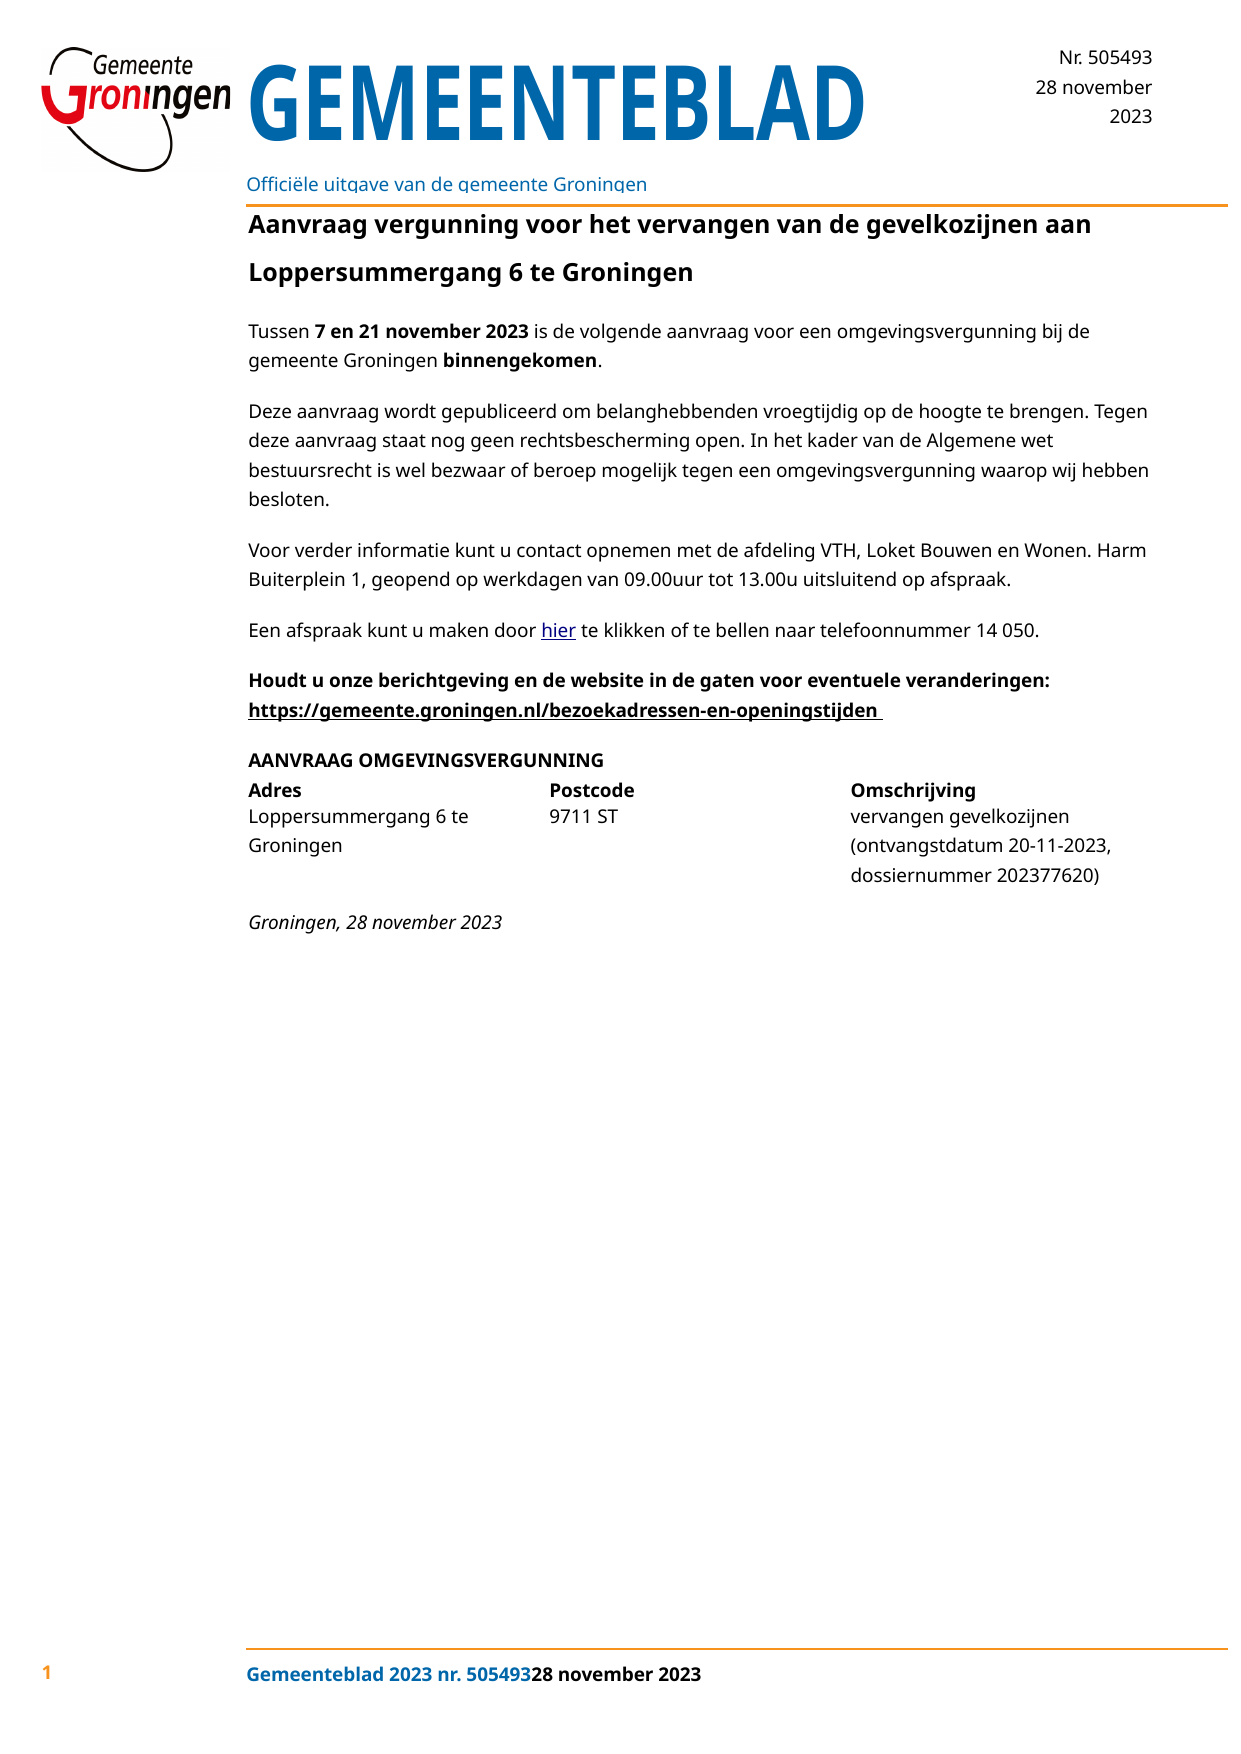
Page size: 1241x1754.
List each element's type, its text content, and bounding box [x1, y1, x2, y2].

text Deze aanvraag wordt gepubliceerd om belanghebbenden vroegtijdig op de hoogte te brengen. Tegen deze aanvraag staat nog geen rechtsbescherming open. In het kader van de Algemene wet bestuursrecht is wel bezwaar of beroep mogelijk tegen een omgevingsvergunning waarop wij hebben besloten. [248, 398, 1152, 512]
text Voor verder informatie kunt u contact opnemen met de afdeling VTH, Loket Bouwen en Wonen. Harm Buiterplein 1, geopend op werkdagen van 09.00uur tot 13.00u uitsluitend op afspraak. [248, 537, 1152, 592]
table_cell vervangen gevelkozijnen (ontvangstdatum 20-11-2023, dossiernummer 202377620) [850, 803, 1152, 888]
table_header Postcode [549, 777, 850, 803]
text Tussen 7 en 21 november 2023 is de volgende aanvraag voor een omgevingsvergunning bij de gemeente Groningen binnengekomen. [248, 318, 1152, 373]
text Aanvraag vergunning voor het vervangen van de gevelkozijnen aan Loppersummergang 6 te Groningen [248, 207, 1152, 288]
text Houdt u onze berichtgeving en de website in de gaten voor eventuele veranderingen: https://gemeente.groningen.nl/bezoekadressen-en-openingstijden [248, 667, 1152, 723]
table_header Adres [248, 777, 549, 803]
text Groningen, 28 november 2023 [248, 909, 1152, 935]
text AANVRAAG OMGEVINGSVERGUNNING [248, 747, 1152, 773]
table_cell Loppersummergang 6 te Groningen [248, 803, 549, 888]
picture [41, 47, 231, 172]
text Een afspraak kunt u maken door hier te klikken of te bellen naar telefoonnummer 14 050. [248, 617, 1152, 643]
table_cell 9711 ST [549, 803, 850, 888]
table_header Omschrijving [850, 777, 1152, 803]
